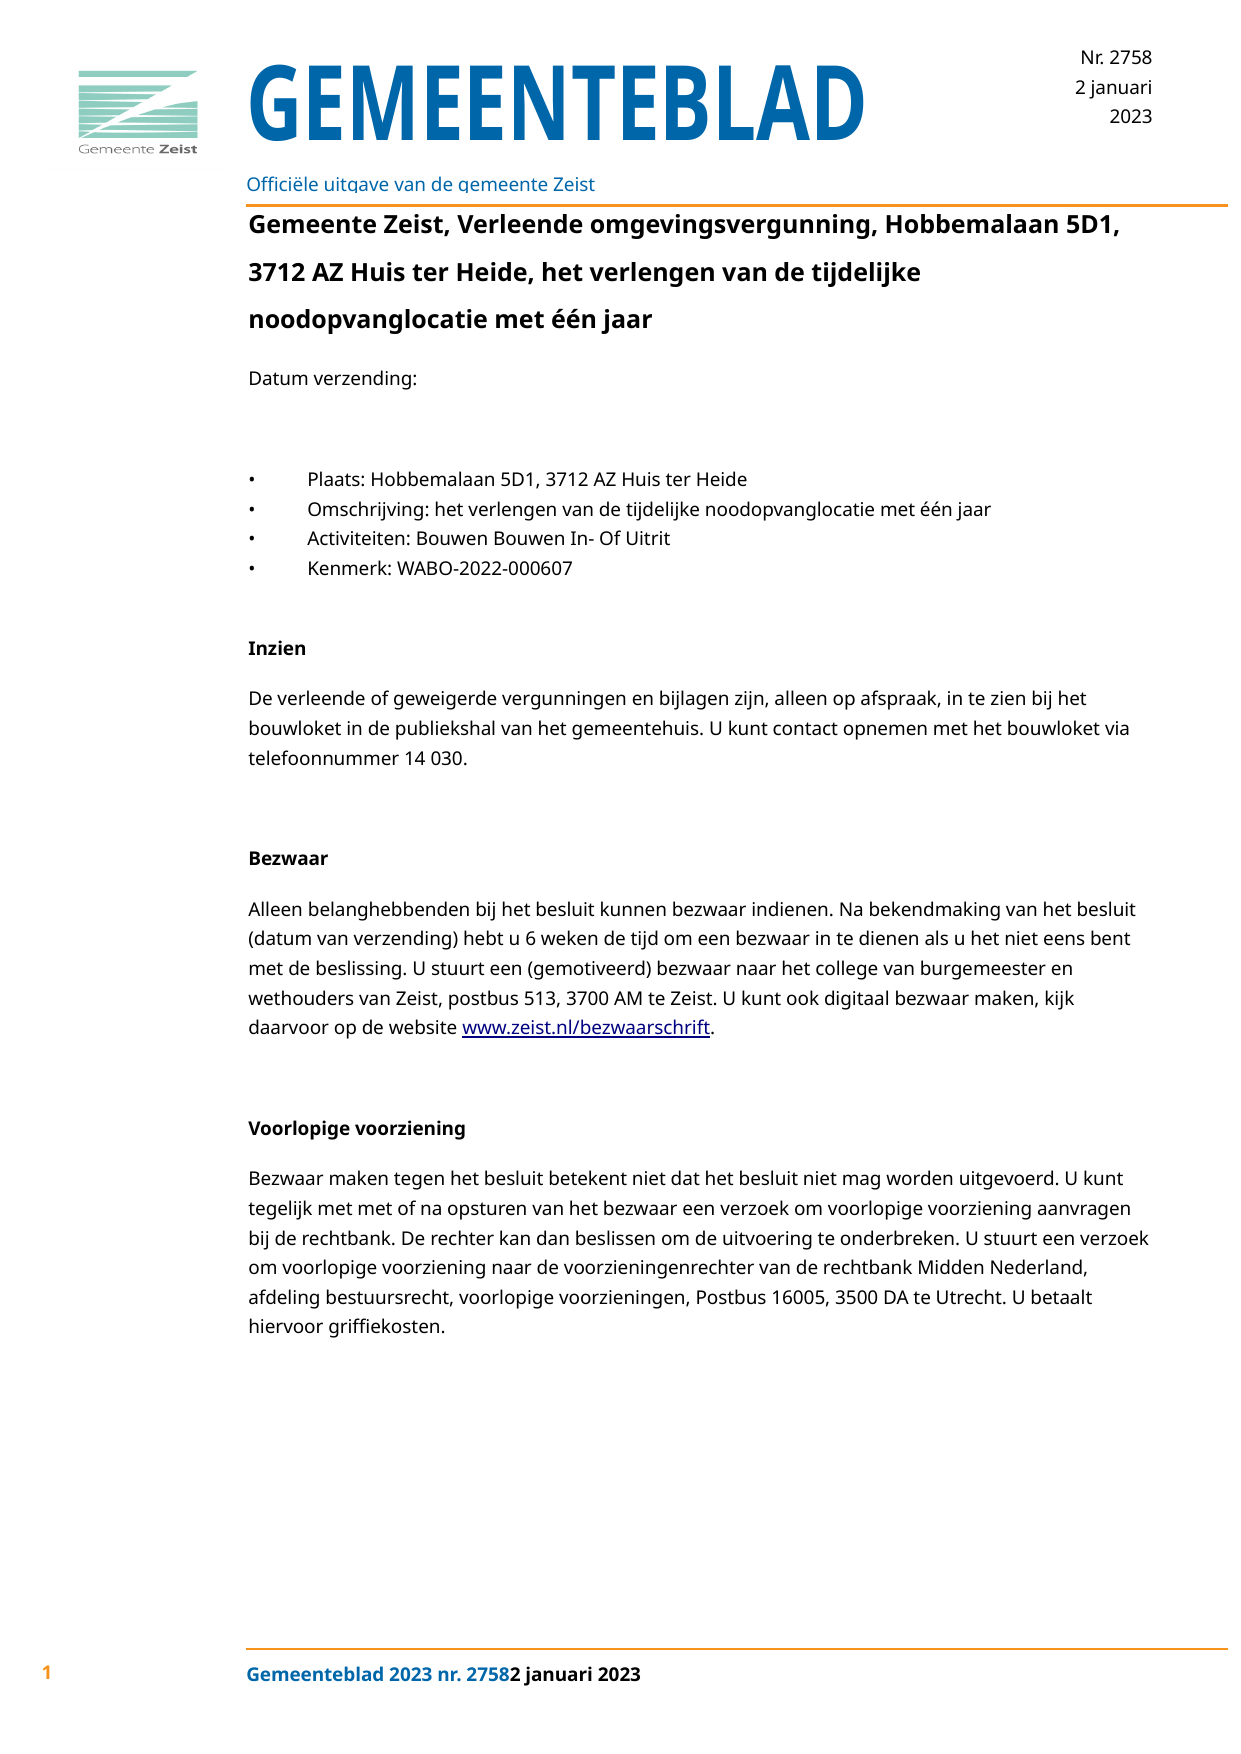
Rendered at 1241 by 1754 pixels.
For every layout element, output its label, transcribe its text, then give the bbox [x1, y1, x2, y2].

text Inzien [248, 635, 1152, 661]
text Alleen belanghebbenden bij het besluit kunnen bezwaar indienen. Na bekendmaking van het besluit (datum van verzending) hebt u 6 weken de tijd om een bezwaar in te dienen als u het niet eens bent met de beslissing. U stuurt een (gemotiveerd) bezwaar naar het college van burgemeester en wethouders van Zeist, postbus 513, 3700 AM te Zeist. U kunt ook digitaal bezwaar maken, kijk daarvoor op de website www.zeist.nl/bezwaarschrift. [248, 896, 1152, 1040]
text Bezwaar [248, 846, 1152, 871]
text De verleende of geweigerde vergunningen en bijlagen zijn, alleen op afspraak, in te zien bij het bouwloket in de publiekshal van het gemeentehuis. U kunt contact opnemen met het bouwloket via telefoonnummer 14 030. [248, 686, 1152, 770]
list Plaats: Hobbemalaan 5D1, 3712 AZ Huis ter Heide [248, 466, 1152, 492]
text Gemeente Zeist, Verleende omgevingsvergunning, Hobbemalaan 5D1, 3712 AZ Huis ter Heide, het verlengen van de tijdelijke noodopvanglocatie met één jaar [248, 207, 1152, 336]
text Voorlopige voorziening [248, 1115, 1152, 1141]
text Bezwaar maken tegen het besluit betekent niet dat het besluit niet mag worden uitgevoerd. U kunt tegelijk met met of na opsturen van het bezwaar een verzoek om voorlopige voorziening aanvragen bij de rechtbank. De rechter kan dan beslissen om de uitvoering te onderbreken. U stuurt een verzoek om voorlopige voorziening naar de voorzieningenrechter van de rechtbank Midden Nederland, afdeling bestuursrecht, voorlopige voorzieningen, Postbus 16005, 3500 DA te Utrecht. U betaalt hiervoor griffiekosten. [248, 1166, 1152, 1339]
list Activiteiten: Bouwen Bouwen In- Of Uitrit [248, 526, 1152, 551]
list Omschrijving: het verlengen van de tijdelijke noodopvanglocatie met één jaar [248, 496, 1152, 522]
picture [41, 47, 231, 172]
text Datum verzending: [248, 366, 1152, 391]
list Kenmerk: WABO-2022-000607 [248, 555, 1152, 581]
